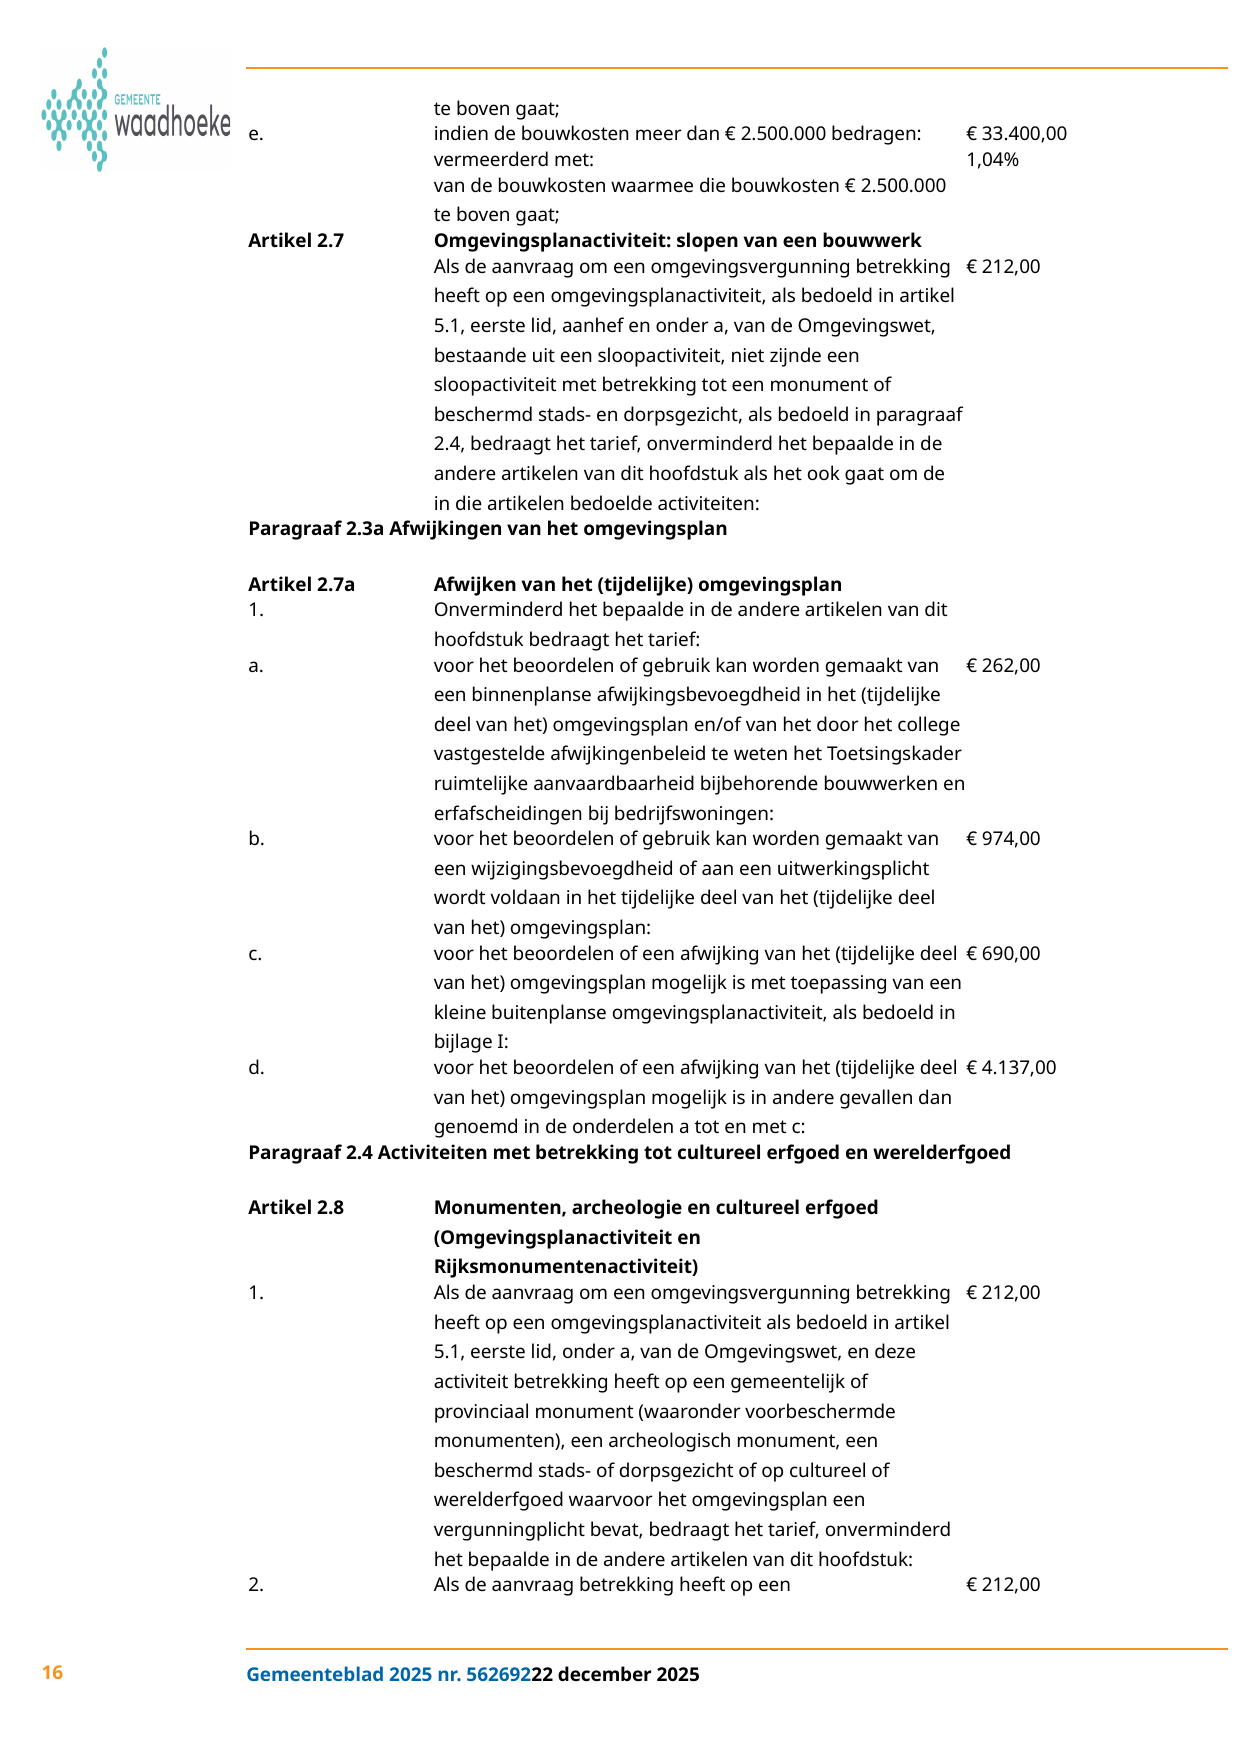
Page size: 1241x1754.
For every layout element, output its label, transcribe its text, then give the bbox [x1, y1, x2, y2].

table_cell € 212,00 [966, 1280, 1152, 1571]
table_cell Artikel 2.7 [248, 227, 433, 253]
table_cell € 262,00 [966, 652, 1152, 825]
table_cell Afwijken van het (tijdelijke) omgevingsplan [434, 571, 966, 596]
table_cell vermeerderd met: [434, 146, 966, 172]
table_cell b. [248, 825, 433, 940]
table_cell Als de aanvraag betrekking heeft op een [434, 1571, 966, 1597]
table_cell 1. [248, 1280, 433, 1571]
table_cell € 212,00 [966, 1571, 1152, 1597]
table_cell [248, 146, 433, 172]
table_cell € 690,00 [966, 940, 1152, 1054]
table_cell indien de bouwkosten meer dan € 2.500.000 bedragen: [434, 121, 966, 146]
table_cell [966, 571, 1152, 596]
table_cell Artikel 2.8 [248, 1195, 433, 1279]
picture [41, 47, 231, 172]
table_cell e. [248, 121, 433, 146]
table_cell voor het beoordelen of een afwijking van het (tijdelijke deel van het) omgevingsplan mogelijk is met toepassing van een kleine buitenplanse omgevingsplanactiviteit, als bedoeld in bijlage I: [434, 940, 966, 1054]
table_cell 2. [248, 1571, 433, 1597]
table_cell a. [248, 652, 433, 825]
table_cell € 974,00 [966, 825, 1152, 940]
table_cell 1. [248, 596, 433, 652]
table_cell € 212,00 [966, 253, 1152, 515]
table_cell [966, 596, 1152, 652]
table_cell c. [248, 940, 433, 1054]
table_cell Artikel 2.7a [248, 571, 433, 596]
table_cell Omgevingsplanactiviteit: slopen van een bouwwerk [434, 227, 966, 253]
table_cell Monumenten, archeologie en cultureel erfgoed (Omgevingsplanactiviteit en Rijksmonumentenactiviteit) [434, 1195, 966, 1279]
table_cell [248, 95, 433, 121]
table_cell d. [248, 1054, 433, 1139]
table_cell Als de aanvraag om een omgevingsvergunning betrekking heeft op een omgevingsplanactiviteit, als bedoeld in artikel 5.1, eerste lid, aanhef en onder a, van de Omgevingswet, bestaande uit een sloopactiviteit, niet zijnde een sloopactiviteit met betrekking tot een monument of beschermd stads- en dorpsgezicht, als bedoeld in paragraaf 2.4, bedraagt het tarief, onverminderd het bepaalde in de andere artikelen van dit hoofdstuk als het ook gaat om de in die artikelen bedoelde activiteiten: [434, 253, 966, 515]
table_cell voor het beoordelen of een afwijking van het (tijdelijke deel van het) omgevingsplan mogelijk is in andere gevallen dan genoemd in de onderdelen a tot en met c: [434, 1054, 966, 1139]
table_cell Paragraaf 2.4 Activiteiten met betrekking tot cultureel erfgoed en werelderfgoed [248, 1139, 1152, 1194]
table_cell te boven gaat; [434, 95, 966, 121]
table_cell Onverminderd het bepaalde in de andere artikelen van dit hoofdstuk bedraagt het tarief: [434, 596, 966, 652]
table_cell Paragraaf 2.3a Afwijkingen van het omgevingsplan [248, 515, 1152, 571]
table_cell [248, 172, 433, 227]
table_cell voor het beoordelen of gebruik kan worden gemaakt van een binnenplanse afwijkingsbevoegdheid in het (tijdelijke deel van het) omgevingsplan en/of van het door het college vastgestelde afwijkingenbeleid te weten het Toetsingskader ruimtelijke aanvaardbaarheid bijbehorende bouwwerken en erfafscheidingen bij bedrijfswoningen: [434, 652, 966, 825]
table_cell [966, 172, 1152, 227]
table_cell [966, 95, 1152, 121]
table_cell van de bouwkosten waarmee die bouwkosten € 2.500.000 te boven gaat; [434, 172, 966, 227]
table_cell [248, 253, 433, 515]
table_cell [966, 227, 1152, 253]
table_cell 1,04% [966, 146, 1152, 172]
table_cell Als de aanvraag om een omgevingsvergunning betrekking heeft op een omgevingsplanactiviteit als bedoeld in artikel 5.1, eerste lid, onder a, van de Omgevingswet, en deze activiteit betrekking heeft op een gemeentelijk of provinciaal monument (waaronder voorbeschermde monumenten), een archeologisch monument, een beschermd stads- of dorpsgezicht of op cultureel of werelderfgoed waarvoor het omgevingsplan een vergunningplicht bevat, bedraagt het tarief, onverminderd het bepaalde in de andere artikelen van dit hoofdstuk: [434, 1280, 966, 1571]
table_cell voor het beoordelen of gebruik kan worden gemaakt van een wijzigingsbevoegdheid of aan een uitwerkingsplicht wordt voldaan in het tijdelijke deel van het (tijdelijke deel van het) omgevingsplan: [434, 825, 966, 940]
table_cell € 33.400,00 [966, 121, 1152, 146]
table_cell [966, 1195, 1152, 1279]
table_cell € 4.137,00 [966, 1054, 1152, 1139]
